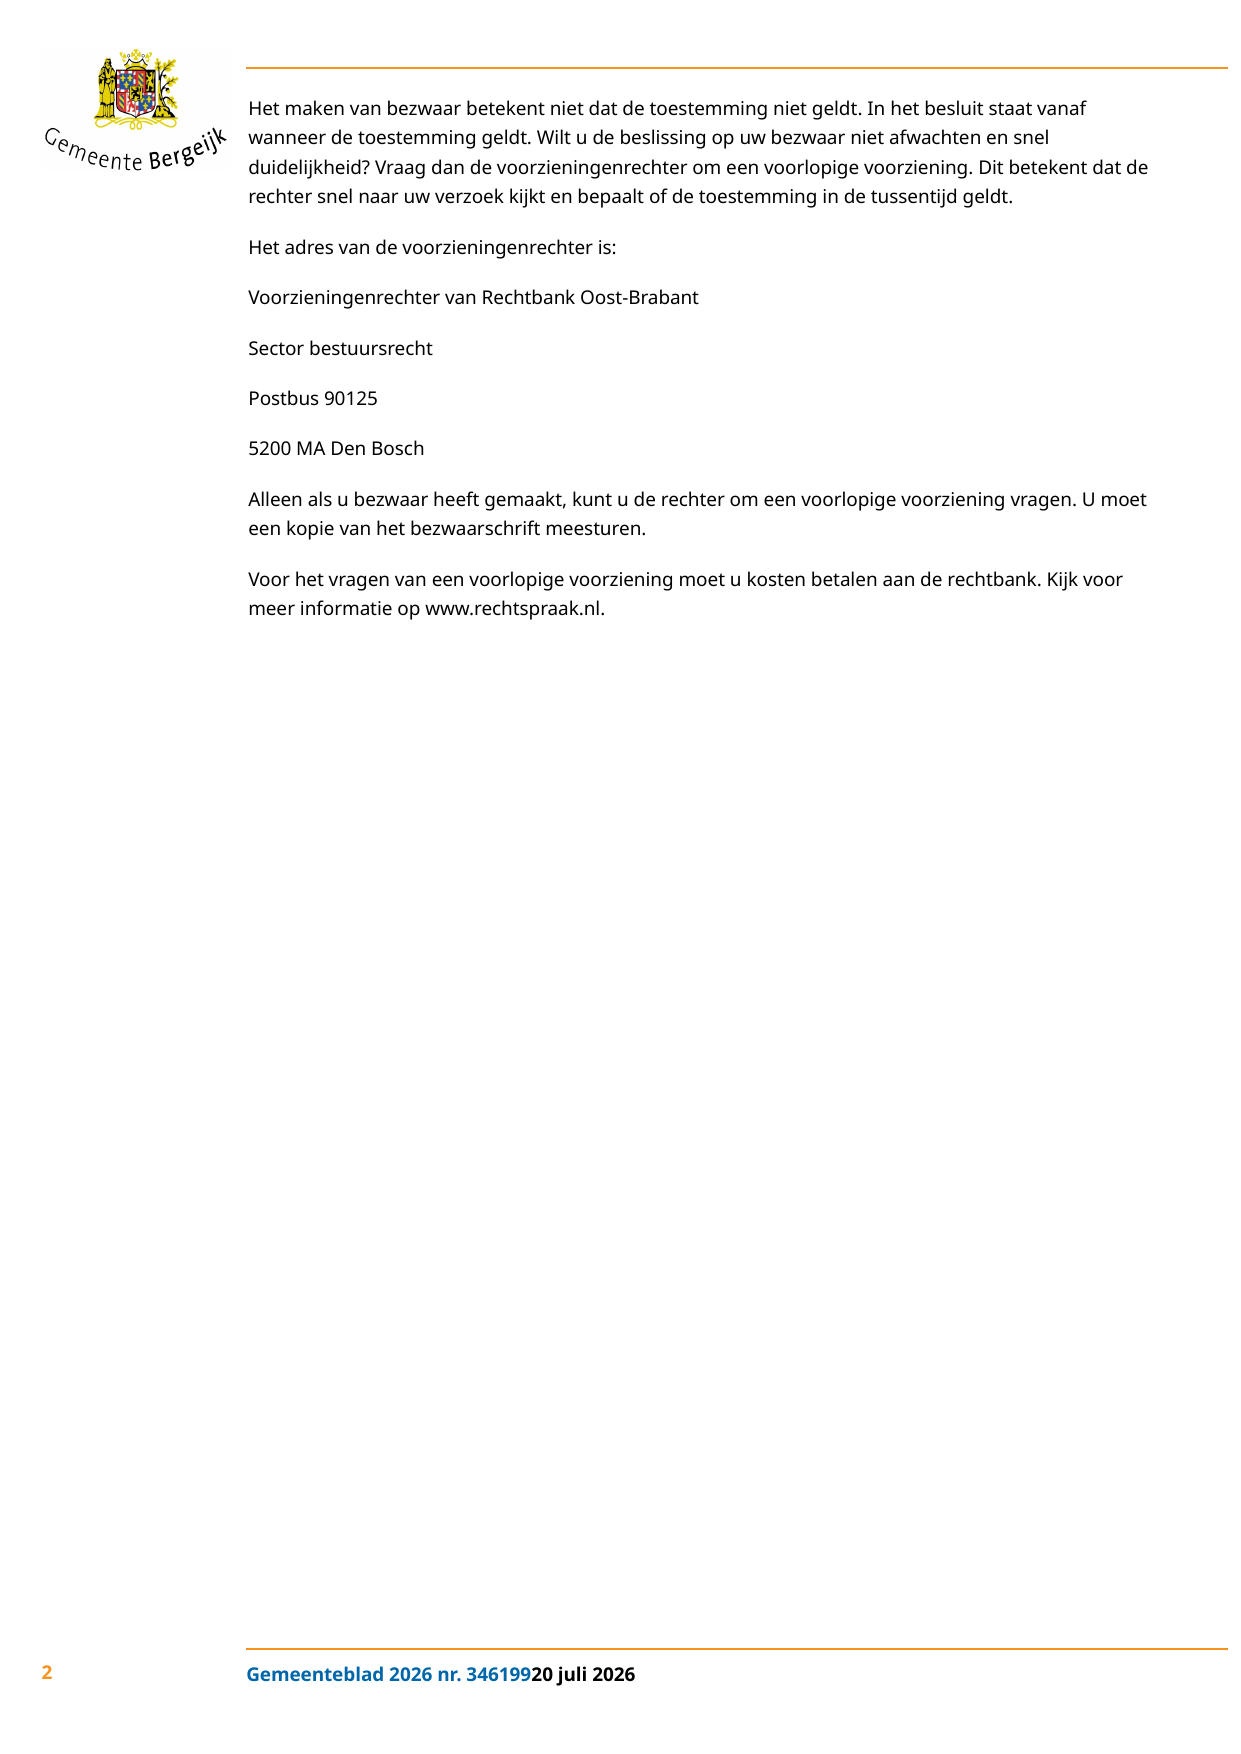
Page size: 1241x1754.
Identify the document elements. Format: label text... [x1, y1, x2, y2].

text Postbus 90125 [248, 385, 1152, 411]
text Sector bestuursrecht [248, 335, 1152, 361]
text 5200 MA Den Bosch [248, 436, 1152, 461]
text Voor het vragen van een voorlopige voorziening moet u kosten betalen aan de rechtbank. Kijk voor meer informatie op www.rechtspraak.nl. [248, 566, 1152, 621]
text Alleen als u bezwaar heeft gemaakt, kunt u de rechter om een voorlopige voorziening vragen. U moet een kopie van het bezwaarschrift meesturen. [248, 486, 1152, 541]
text Het maken van bezwaar betekent niet dat de toestemming niet geldt. In het besluit staat vanaf wanneer de toestemming geldt. Wilt u de beslissing op uw bezwaar niet afwachten en snel duidelijkheid? Vraag dan de voorzieningenrechter om een voorlopige voorziening. Dit betekent dat de rechter snel naar uw verzoek kijkt en bepaalt of de toestemming in de tussentijd geldt. [248, 95, 1152, 209]
picture [41, 47, 231, 172]
text Het adres van de voorzieningenrechter is: [248, 234, 1152, 260]
text Voorzieningenrechter van Rechtbank Oost-Brabant [248, 284, 1152, 310]
